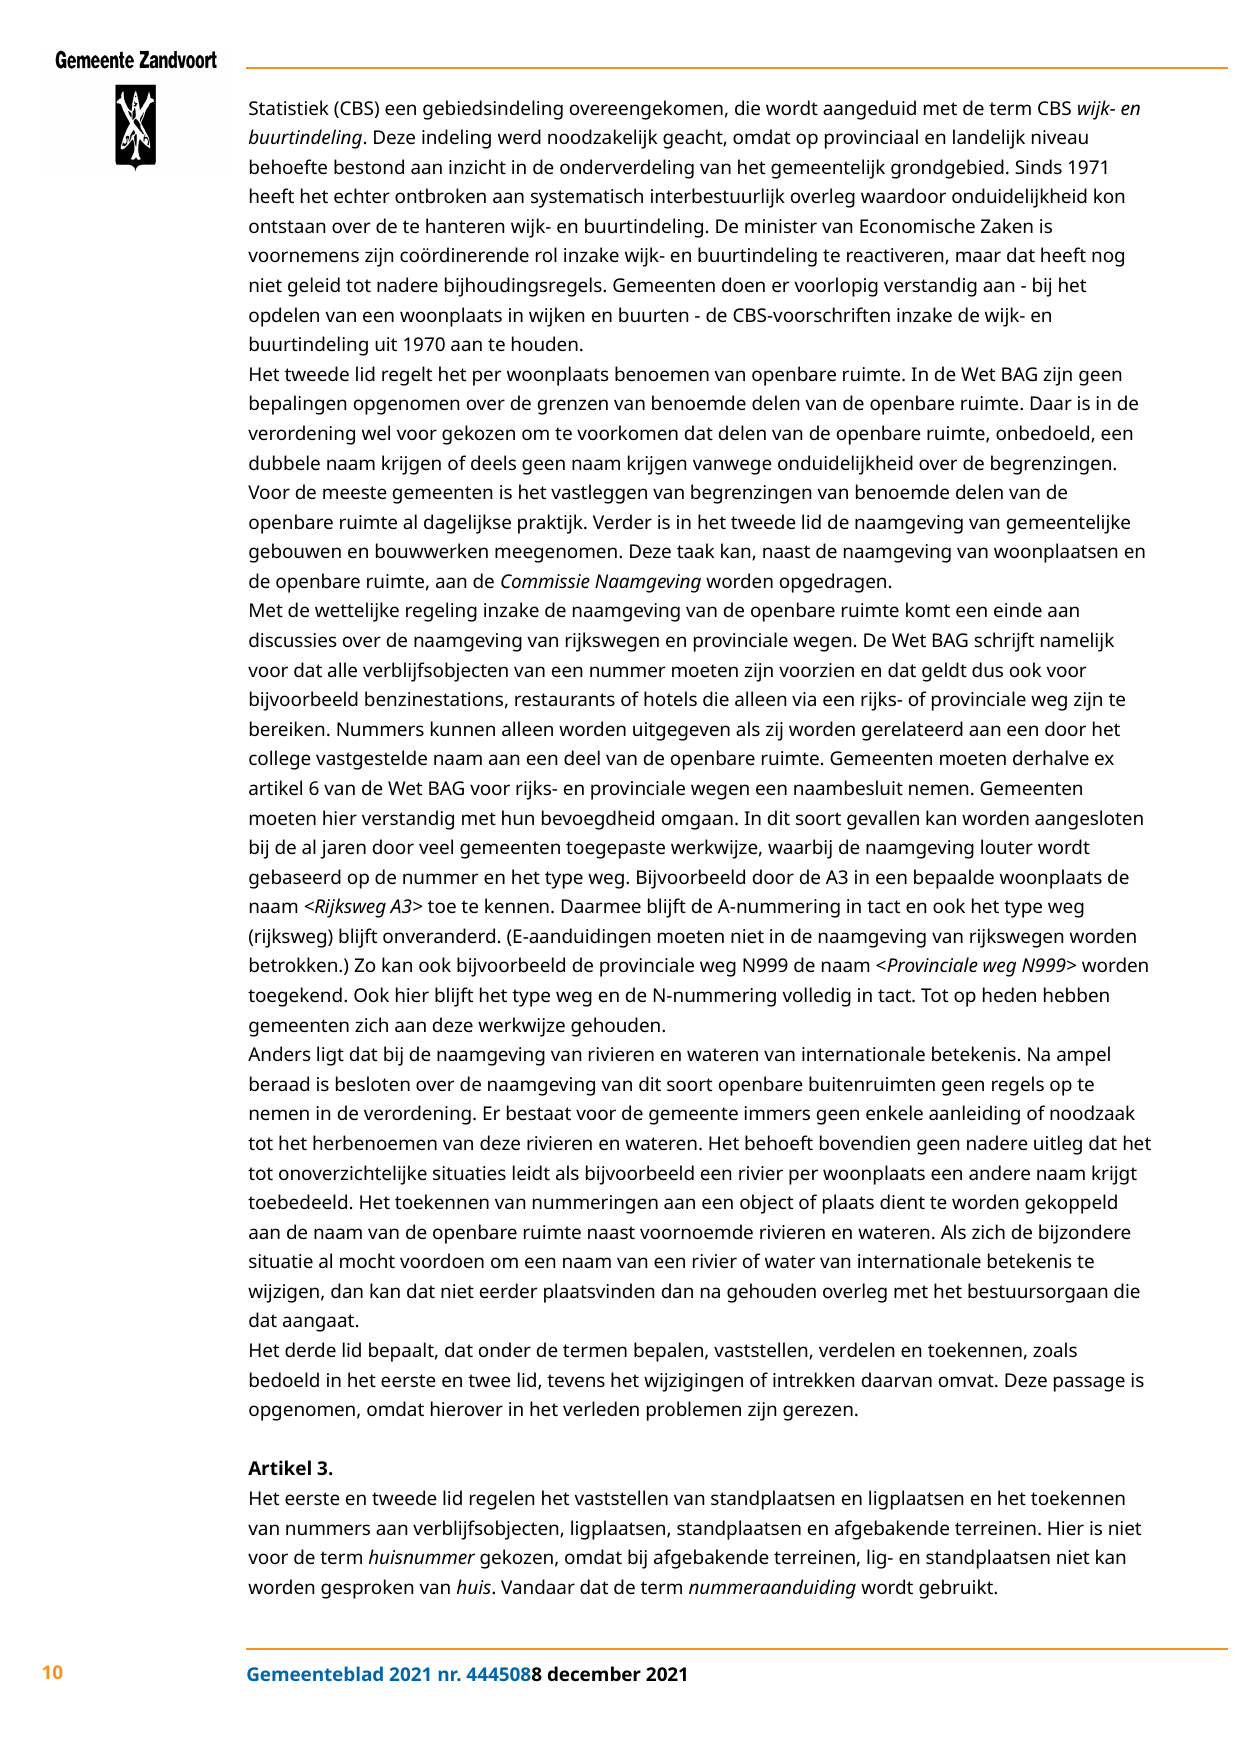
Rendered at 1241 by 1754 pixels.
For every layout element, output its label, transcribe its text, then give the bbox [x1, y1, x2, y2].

text Statistiek (CBS) een gebiedsindeling overeengekomen, die wordt aangeduid met de term CBS wijk- en buurtindeling. Deze indeling werd noodzakelijk geacht, omdat op provinciaal en landelijk niveau behoefte bestond aan inzicht in de onderverdeling van het gemeentelijk grondgebied. Sinds 1971 heeft het echter ontbroken aan systematisch interbestuurlijk overleg waardoor onduidelijkheid kon ontstaan over de te hanteren wijk- en buurtindeling. De minister van Economische Zaken is voornemens zijn coördinerende rol inzake wijk- en buurtindeling te reactiveren, maar dat heeft nog niet geleid tot nadere bijhoudingsregels. Gemeenten doen er voorlopig verstandig aan - bij het opdelen van een woonplaats in wijken en buurten - de CBS-voorschriften inzake de wijk- en buurtindeling uit 1970 aan te houden. [248, 95, 1152, 357]
text Artikel 3. [248, 1456, 1152, 1481]
text Het tweede lid regelt het per woonplaats benoemen van openbare ruimte. In de Wet BAG zijn geen bepalingen opgenomen over de grenzen van benoemde delen van de openbare ruimte. Daar is in de verordening wel voor gekozen om te voorkomen dat delen van de openbare ruimte, onbedoeld, een dubbele naam krijgen of deels geen naam krijgen vanwege onduidelijkheid over de begrenzingen. Voor de meeste gemeenten is het vastleggen van begrenzingen van benoemde delen van de openbare ruimte al dagelijkse praktijk. Verder is in het tweede lid de naamgeving van gemeentelijke gebouwen en bouwwerken meegenomen. Deze taak kan, naast de naamgeving van woonplaatsen en de openbare ruimte, aan de Commissie Naamgeving worden opgedragen. [248, 361, 1152, 594]
text Met de wettelijke regeling inzake de naamgeving van de openbare ruimte komt een einde aan discussies over de naamgeving van rijkswegen en provinciale wegen. De Wet BAG schrijft namelijk voor dat alle verblijfsobjecten van een nummer moeten zijn voorzien en dat geldt dus ook voor bijvoorbeeld benzinestations, restaurants of hotels die alleen via een rijks- of provinciale weg zijn te bereiken. Nummers kunnen alleen worden uitgegeven als zij worden gerelateerd aan een door het college vastgestelde naam aan een deel van de openbare ruimte. Gemeenten moeten derhalve ex artikel 6 van de Wet BAG voor rijks- en provinciale wegen een naambesluit nemen. Gemeenten moeten hier verstandig met hun bevoegdheid omgaan. In dit soort gevallen kan worden aangesloten bij de al jaren door veel gemeenten toegepaste werkwijze, waarbij de naamgeving louter wordt gebaseerd op de nummer en het type weg. Bijvoorbeeld door de A3 in een bepaalde woonplaats de naam <Rijksweg A3> toe te kennen. Daarmee blijft de A-nummering in tact en ook het type weg (rijksweg) blijft onveranderd. (E-aanduidingen moeten niet in de naamgeving van rijkswegen worden betrokken.) Zo kan ook bijvoorbeeld de provinciale weg N999 de naam <Provinciale weg N999> worden toegekend. Ook hier blijft het type weg en de N-nummering volledig in tact. Tot op heden hebben gemeenten zich aan deze werkwijze gehouden. [248, 598, 1152, 1038]
text Het derde lid bepaalt, dat onder de termen bepalen, vaststellen, verdelen en toekennen, zoals bedoeld in het eerste en twee lid, tevens het wijzigingen of intrekken daarvan omvat. Deze passage is opgenomen, omdat hierover in het verleden problemen zijn gerezen. [248, 1337, 1152, 1422]
picture [41, 47, 231, 172]
text Het eerste en tweede lid regelen het vaststellen van standplaatsen en ligplaatsen en het toekennen van nummers aan verblijfsobjecten, ligplaatsen, standplaatsen en afgebakende terreinen. Hier is niet voor de term huisnummer gekozen, omdat bij afgebakende terreinen, lig- en standplaatsen niet kan worden gesproken van huis. Vandaar dat de term nummeraanduiding wordt gebruikt. [248, 1485, 1152, 1600]
text Anders ligt dat bij de naamgeving van rivieren en wateren van internationale betekenis. Na ampel beraad is besloten over de naamgeving van dit soort openbare buitenruimten geen regels op te nemen in de verordening. Er bestaat voor de gemeente immers geen enkele aanleiding of noodzaak tot het herbenoemen van deze rivieren en wateren. Het behoeft bovendien geen nadere uitleg dat het tot onoverzichtelijke situaties leidt als bijvoorbeeld een rivier per woonplaats een andere naam krijgt toebedeeld. Het toekennen van nummeringen aan een object of plaats dient te worden gekoppeld aan de naam van de openbare ruimte naast voornoemde rivieren en wateren. Als zich de bijzondere situatie al mocht voordoen om een naam van een rivier of water van internationale betekenis te wijzigen, dan kan dat niet eerder plaatsvinden dan na gehouden overleg met het bestuursorgaan die dat aangaat. [248, 1041, 1152, 1333]
